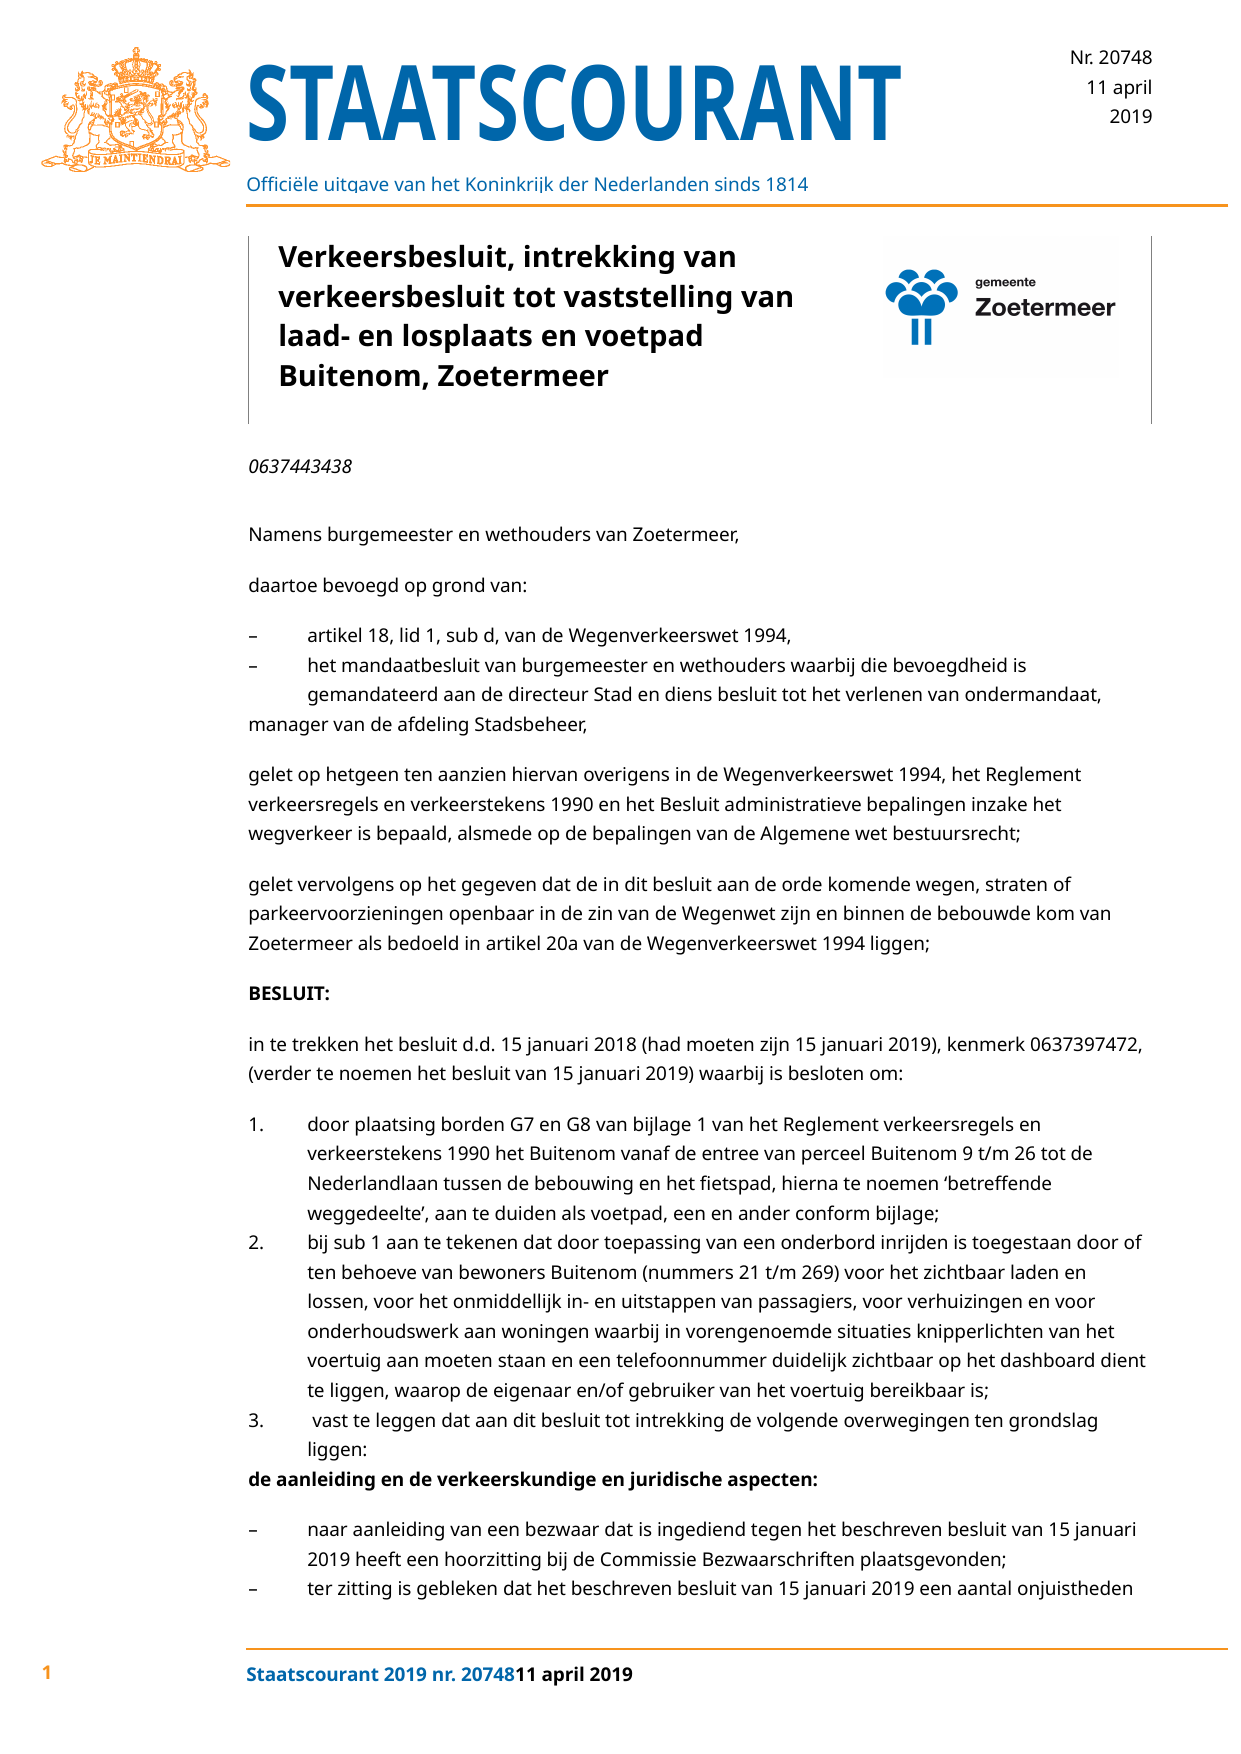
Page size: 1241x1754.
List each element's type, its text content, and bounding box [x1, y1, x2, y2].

list door plaatsing borden G7 en G8 van bijlage 1 van het Reglement verkeersregels en verkeerstekens 1990 het Buitenom vanaf de entree van perceel Buitenom 9 t/m 26 tot de Nederlandlaan tussen de bebouwing en het fietspad, hierna te noemen ‘betreffende weggedeelte’, aan te duiden als voetpad, een en ander conform bijlage; [248, 1111, 1152, 1225]
list bij sub 1 aan te tekenen dat door toepassing van een onderbord inrijden is toegestaan door of ten behoeve van bewoners Buitenom (nummers 21 t/m 269) voor het zichtbaar laden en lossen, voor het onmiddellijk in- en uitstappen van passagiers, voor verhuizingen en voor onderhoudswerk aan woningen waarbij in vorengenoemde situaties knipperlichten van het voertuig aan moeten staan en een telefoonnummer duidelijk zichtbaar op het dashboard dient te liggen, waarop de eigenaar en/of gebruiker van het voertuig bereikbaar is; [248, 1229, 1152, 1403]
list vast te leggen dat aan dit besluit tot intrekking de volgende overwegingen ten grondslag liggen: [248, 1407, 1152, 1462]
list ter zitting is gebleken dat het beschreven besluit van 15 januari 2019 een aantal onjuistheden [248, 1576, 1152, 1601]
table_header [850, 236, 1151, 424]
text gelet vervolgens op het gegeven dat de in dit besluit aan de orde komende wegen, straten of parkeervoorzieningen openbaar in de zin van de Wegenwet zijn en binnen de bebouwde kom van Zoetermeer als bedoeld in artikel 20a van de Wegenverkeerswet 1994 liggen; [248, 871, 1152, 956]
picture [882, 236, 1119, 378]
picture [41, 47, 231, 172]
text 0637443438 [248, 454, 1152, 479]
text manager van de afdeling Stadsbeheer, [248, 711, 1152, 737]
text in te trekken het besluit d.d. 15 januari 2018 (had moeten zijn 15 januari 2019), kenmerk 0637397472, (verder te noemen het besluit van 15 januari 2019) waarbij is besloten om: [248, 1031, 1152, 1086]
list het mandaatbesluit van burgemeester en wethouders waarbij die bevoegdheid is gemandateerd aan de directeur Stad en diens besluit tot het verlenen van ondermandaat, [248, 652, 1152, 707]
list artikel 18, lid 1, sub d, van de Wegenverkeerswet 1994, [248, 622, 1152, 648]
text de aanleiding en de verkeerskundige en juridische aspecten: [248, 1466, 1152, 1492]
text Namens burgemeester en wethouders van Zoetermeer, [248, 521, 1152, 547]
text BESLUIT: [248, 981, 1152, 1006]
text gelet op hetgeen ten aanzien hiervan overigens in de Wegenverkeerswet 1994, het Reglement verkeersregels en verkeerstekens 1990 en het Besluit administratieve bepalingen inzake het wegverkeer is bepaald, alsmede op de bepalingen van de Algemene wet bestuursrecht; [248, 761, 1152, 846]
text daartoe bevoegd op grond van: [248, 572, 1152, 597]
table_header Verkeersbesluit, intrekking van verkeersbesluit tot vaststelling van laad- en losplaats en voetpad Buitenom, Zoetermeer [249, 236, 850, 424]
list naar aanleiding van een bezwaar dat is ingediend tegen het beschreven besluit van 15 januari 2019 heeft een hoorzitting bij de Commissie Bezwaarschriften plaatsgevonden; [248, 1516, 1152, 1572]
